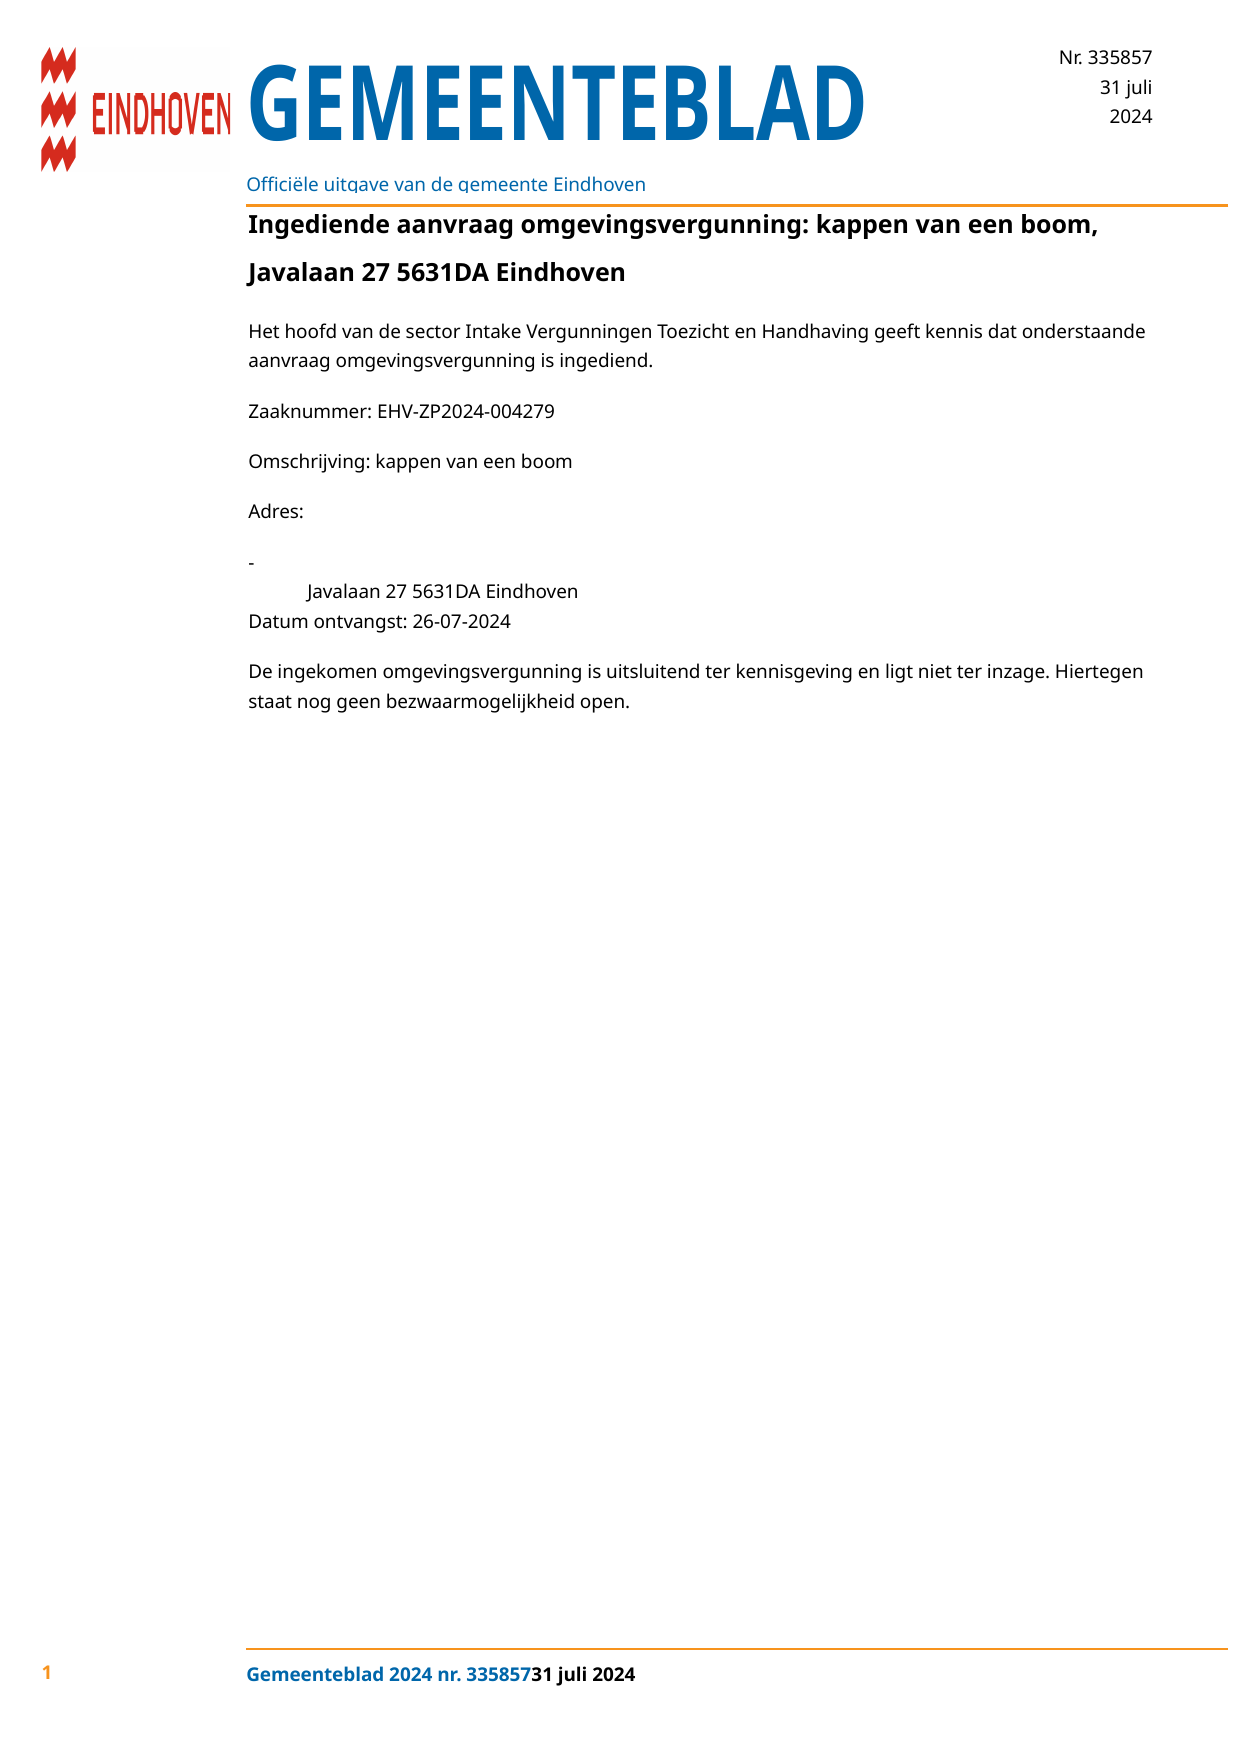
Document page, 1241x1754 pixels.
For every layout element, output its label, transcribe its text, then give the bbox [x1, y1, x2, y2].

list Javalaan 27 5631DA Eindhoven [248, 579, 1152, 604]
text Het hoofd van de sector Intake Vergunningen Toezicht en Handhaving geeft kennis dat onderstaande aanvraag omgevingsvergunning is ingediend. [248, 318, 1152, 373]
text Zaaknummer: EHV-ZP2024-004279 [248, 398, 1152, 424]
picture [41, 47, 231, 172]
text Omschrijving: kappen van een boom [248, 448, 1152, 474]
text Ingediende aanvraag omgevingsvergunning: kappen van een boom, Javalaan 27 5631DA Eindhoven [248, 207, 1152, 288]
text Datum ontvangst: 26-07-2024 [248, 608, 1152, 634]
text De ingekomen omgevingsvergunning is uitsluitend ter kennisgeving en ligt niet ter inzage. Hiertegen staat nog geen bezwaarmogelijkheid open. [248, 659, 1152, 714]
text Adres: [248, 499, 1152, 524]
